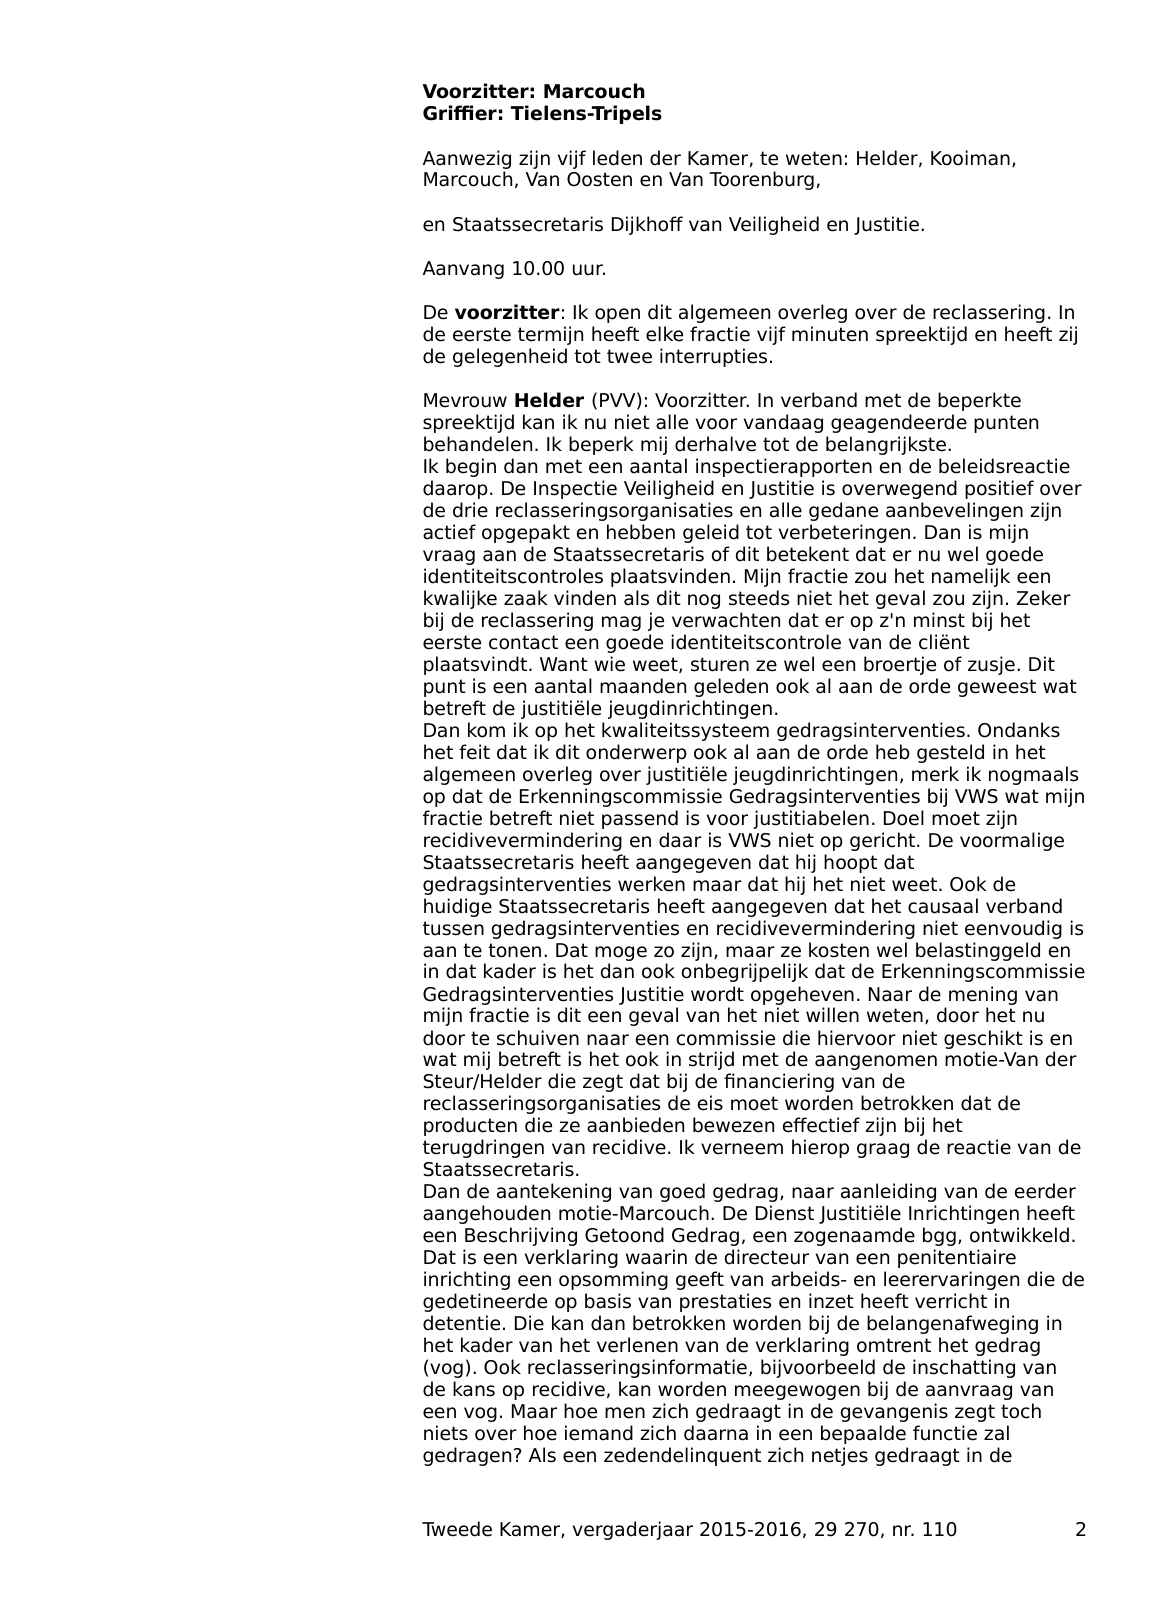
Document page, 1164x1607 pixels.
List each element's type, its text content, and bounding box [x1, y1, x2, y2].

text De voorzitter: Ik open dit algemeen overleg over de reclassering. In de eerste termijn heeft elke fractie vijf minuten spreektijd en heeft zij de gelegenheid tot twee interrupties. [422, 302, 1087, 368]
text Aanvang 10.00 uur. [422, 258, 1087, 280]
text en Staatssecretaris Dijkhoff van Veiligheid en Justitie. [422, 213, 1087, 236]
text Dan kom ik op het kwaliteitssysteem gedragsinterventies. Ondanks het feit dat ik dit onderwerp ook al aan de orde heb gesteld in het algemeen overleg over justitiële jeugdinrichtingen, merk ik nogmaals op dat de Erkenningscommissie Gedragsinterventies bij VWS wat mijn fractie betreft niet passend is voor justitiabelen. Doel moet zijn recidivevermindering en daar is VWS niet op gericht. De voormalige Staatssecretaris heeft aangegeven dat hij hoopt dat gedragsinterventies werken maar dat hij het niet weet. Ook de huidige Staatssecretaris heeft aangegeven dat het causaal verband tussen gedragsinterventies en recidivevermindering niet eenvoudig is aan te tonen. Dat moge zo zijn, maar ze kosten wel belastinggeld en in dat kader is het dan ook onbegrijpelijk dat de Erkenningscommissie Gedragsinterventies Justitie wordt opgeheven. Naar de mening van mijn fractie is dit een geval van het niet willen weten, door het nu door te schuiven naar een commissie die hiervoor niet geschikt is en wat mij betreft is het ook in strijd met de aangenomen motie-Van der Steur/Helder die zegt dat bij de financiering van de reclasseringsorganisaties de eis moet worden betrokken dat de producten die ze aanbieden bewezen effectief zijn bij het terugdringen van recidive. Ik verneem hierop graag de reactie van de Staatssecretaris. [422, 720, 1087, 1181]
text Griffier: Tielens-Tripels [422, 103, 1087, 125]
text Dan de aantekening van goed gedrag, naar aanleiding van de eerder aangehouden motie-Marcouch. De Dienst Justitiële Inrichtingen heeft een Beschrijving Getoond Gedrag, een zogenaamde bgg, ontwikkeld. Dat is een verklaring waarin de directeur van een penitentiaire inrichting een opsomming geeft van arbeids- en leerervaringen die de gedetineerde op basis van prestaties en inzet heeft verricht in detentie. Die kan dan betrokken worden bij de belangenafweging in het kader van het verlenen van de verklaring omtrent het gedrag (vog). Ook reclasseringsinformatie, bijvoorbeeld de inschatting van de kans op recidive, kan worden meegewogen bij de aanvraag van een vog. Maar hoe men zich gedraagt in de gevangenis zegt toch niets over hoe iemand zich daarna in een bepaalde functie zal gedragen? Als een zedendelinquent zich netjes gedraagt in de [422, 1181, 1087, 1467]
text Mevrouw Helder (PVV): Voorzitter. In verband met de beperkte spreektijd kan ik nu niet alle voor vandaag geagendeerde punten behandelen. Ik beperk mij derhalve tot de belangrijkste. [422, 390, 1087, 456]
text Aanwezig zijn vijf leden der Kamer, te weten: Helder, Kooiman, Marcouch, Van Oosten en Van Toorenburg, [422, 147, 1087, 191]
text Voorzitter: Marcouch [422, 81, 1087, 103]
text Ik begin dan met een aantal inspectierapporten en de beleidsreactie daarop. De Inspectie Veiligheid en Justitie is overwegend positief over de drie reclasseringsorganisaties en alle gedane aanbevelingen zijn actief opgepakt en hebben geleid tot verbeteringen. Dan is mijn vraag aan de Staatssecretaris of dit betekent dat er nu wel goede identiteitscontroles plaatsvinden. Mijn fractie zou het namelijk een kwalijke zaak vinden als dit nog steeds niet het geval zou zijn. Zeker bij de reclassering mag je verwachten dat er op z'n minst bij het eerste contact een goede identiteitscontrole van de cliënt plaatsvindt. Want wie weet, sturen ze wel een broertje of zusje. Dit punt is een aantal maanden geleden ook al aan de orde geweest wat betreft de justitiële jeugdinrichtingen. [422, 456, 1087, 720]
